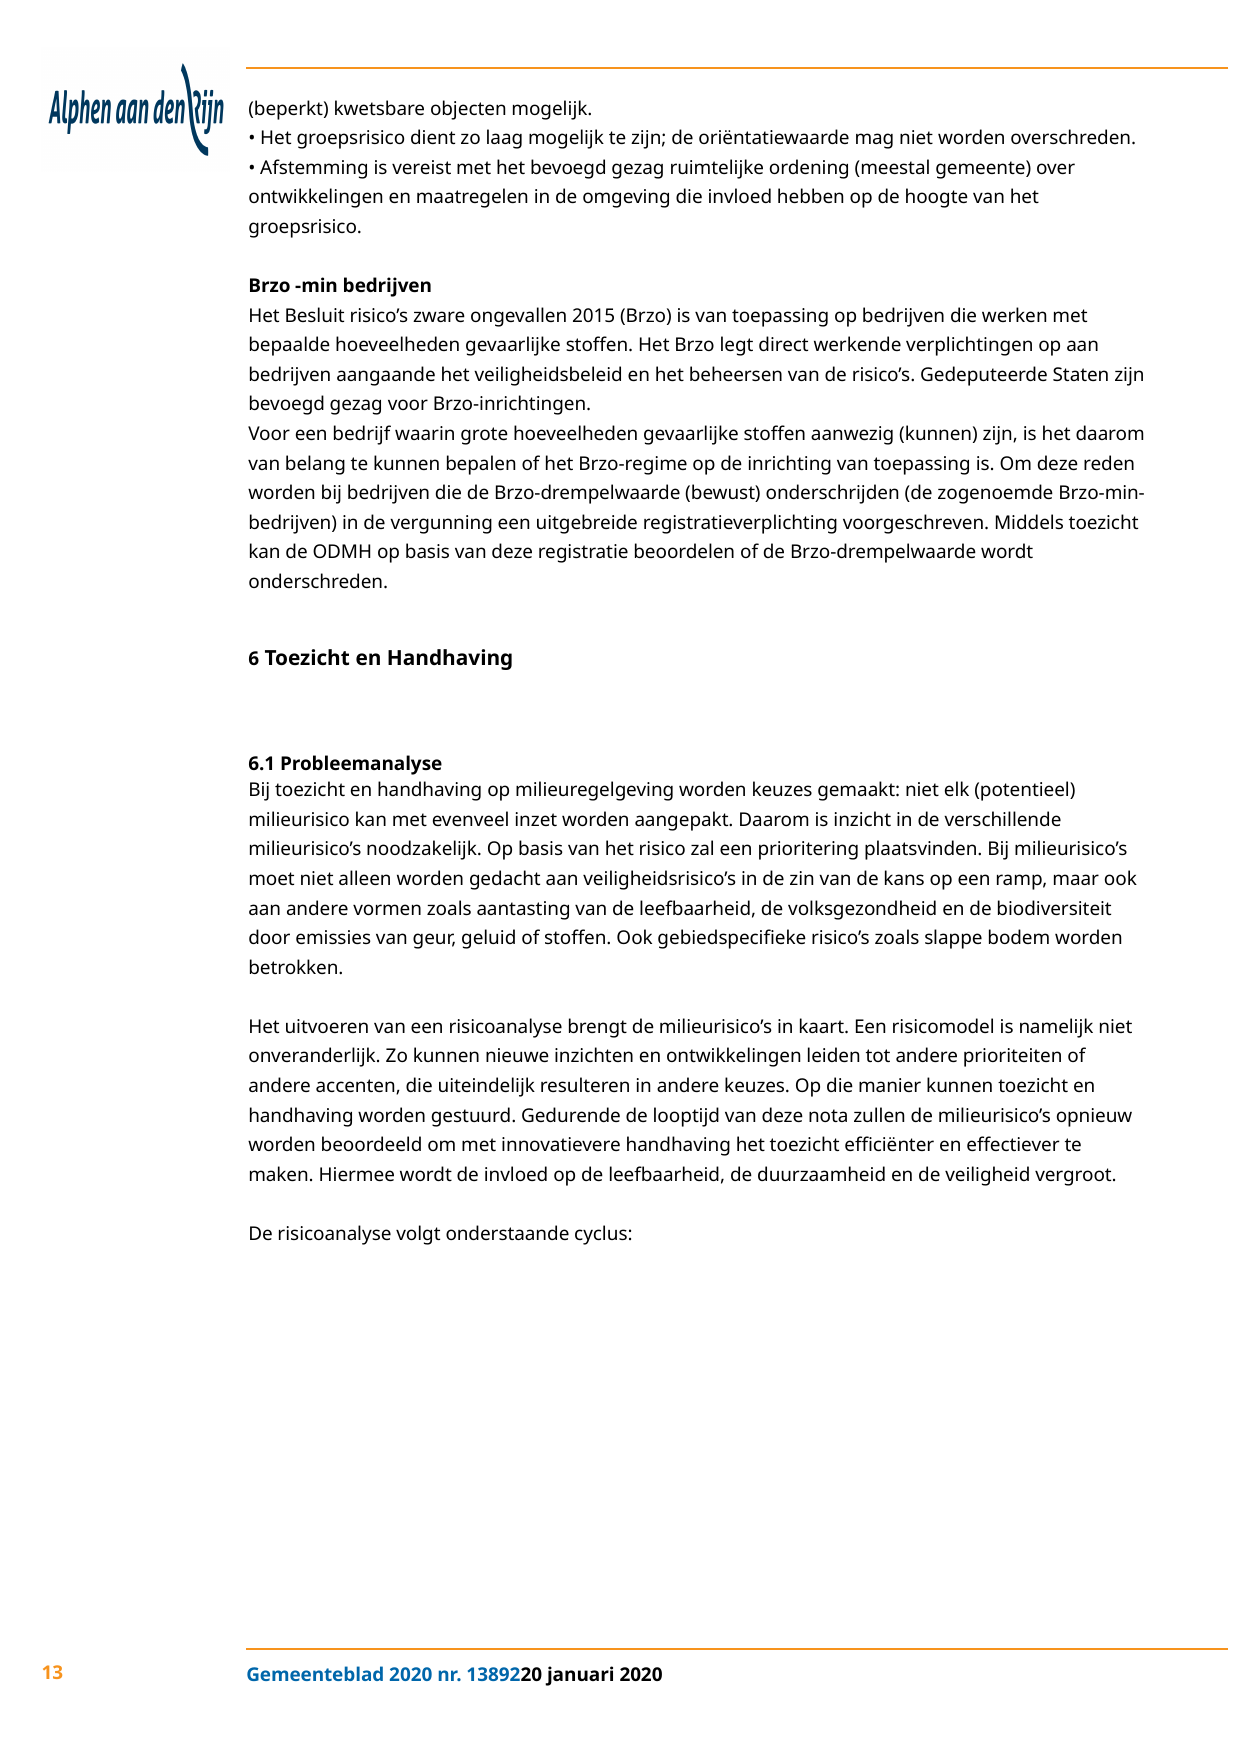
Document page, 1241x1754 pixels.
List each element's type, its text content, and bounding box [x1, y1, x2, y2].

text Bij toezicht en handhaving op milieuregelgeving worden keuzes gemaakt: niet elk (potentieel) milieurisico kan met evenveel inzet worden aangepakt. Daarom is inzicht in de verschillende milieurisico’s noodzakelijk. Op basis van het risico zal een prioritering plaatsvinden. Bij milieurisico’s moet niet alleen worden gedacht aan veiligheidsrisico’s in de zin van de kans op een ramp, maar ook aan andere vormen zoals aantasting van de leefbaarheid, de volksgezondheid en de biodiversiteit door emissies van geur, geluid of stoffen. Ook gebiedspecifieke risico’s zoals slappe bodem worden betrokken. [248, 776, 1152, 979]
picture [41, 47, 231, 172]
text Het uitvoeren van een risicoanalyse brengt de milieurisico’s in kaart. Een risicomodel is namelijk niet onveranderlijk. Zo kunnen nieuwe inzichten en ontwikkelingen leiden tot andere prioriteiten of andere accenten, die uiteindelijk resulteren in andere keuzes. Op die manier kunnen toezicht en handhaving worden gestuurd. Gedurende de looptijd van deze nota zullen de milieurisico’s opnieuw worden beoordeeld om met innovatievere handhaving het toezicht efficiënter en effectiever te maken. Hiermee wordt de invloed op de leefbaarheid, de duurzaamheid en de veiligheid vergroot. [248, 1013, 1152, 1187]
text De risicoanalyse volgt onderstaande cyclus: [248, 1220, 1152, 1246]
text (beperkt) kwetsbare objecten mogelijk. [248, 95, 1152, 121]
text 6.1 Probleemanalyse [248, 751, 1152, 776]
text 6 Toezicht en Handhaving [248, 643, 1152, 672]
text Het Besluit risico’s zware ongevallen 2015 (Brzo) is van toepassing op bedrijven die werken met bepaalde hoeveelheden gevaarlijke stoffen. Het Brzo legt direct werkende verplichtingen op aan bedrijven aangaande het veiligheidsbeleid en het beheersen van de risico’s. Gedeputeerde Staten zijn bevoegd gezag voor Brzo-inrichtingen. [248, 302, 1152, 416]
text • Afstemming is vereist met het bevoegd gezag ruimtelijke ordening (meestal gemeente) over ontwikkelingen en maatregelen in de omgeving die invloed hebben op de hoogte van het groepsrisico. [248, 154, 1152, 239]
text Voor een bedrijf waarin grote hoeveelheden gevaarlijke stoffen aanwezig (kunnen) zijn, is het daarom van belang te kunnen bepalen of het Brzo-regime op de inrichting van toepassing is. Om deze reden worden bij bedrijven die de Brzo-drempelwaarde (bewust) onderschrijden (de zogenoemde Brzo-min-bedrijven) in de vergunning een uitgebreide registratieverplichting voorgeschreven. Middels toezicht kan de ODMH op basis van deze registratie beoordelen of de Brzo-drempelwaarde wordt onderschreden. [248, 420, 1152, 594]
text Brzo -min bedrijven [248, 272, 1152, 298]
text • Het groepsrisico dient zo laag mogelijk te zijn; de oriëntatiewaarde mag niet worden overschreden. [248, 124, 1152, 150]
